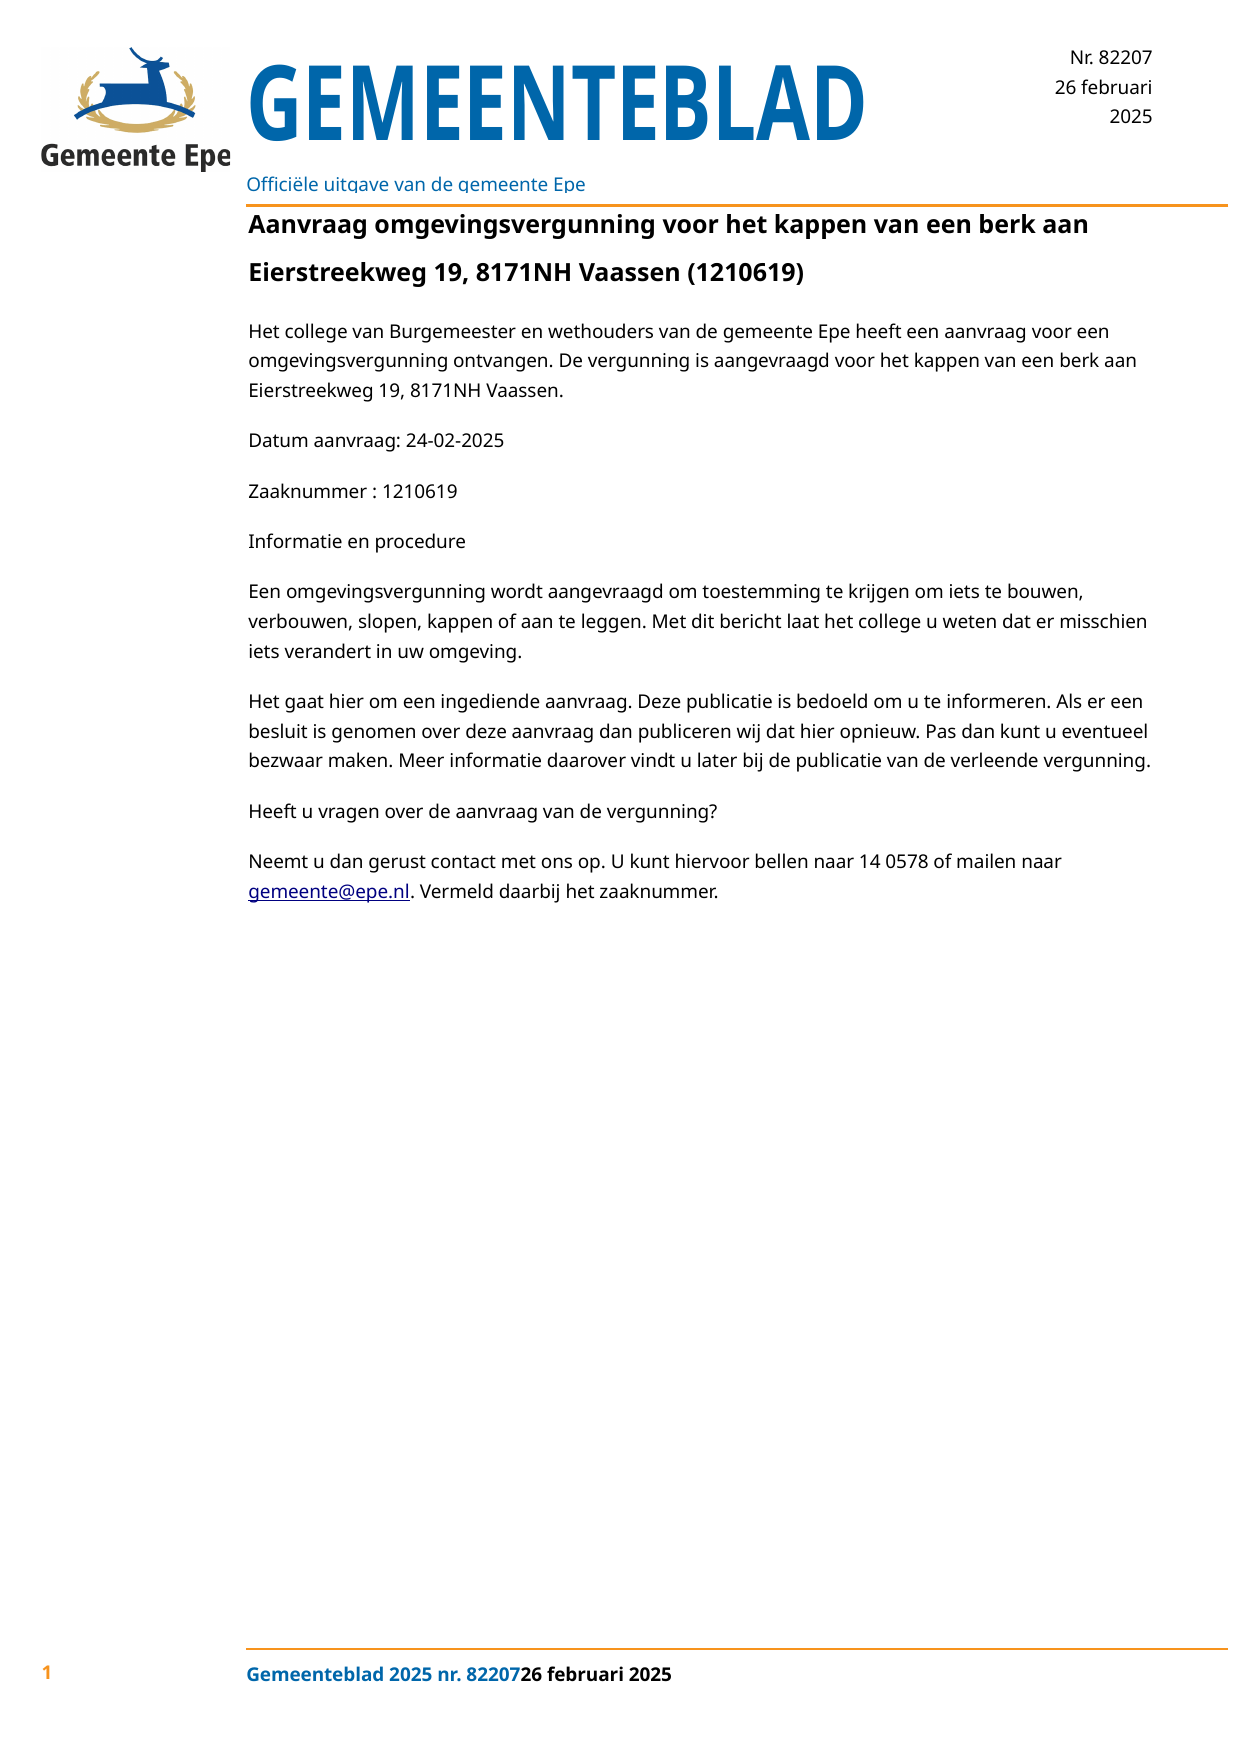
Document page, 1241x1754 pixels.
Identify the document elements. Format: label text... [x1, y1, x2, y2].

text Het gaat hier om een ingediende aanvraag. Deze publicatie is bedoeld om u te informeren. Als er een besluit is genomen over deze aanvraag dan publiceren wij dat hier opnieuw. Pas dan kunt u eventueel bezwaar maken. Meer informatie daarover vindt u later bij de publicatie van de verleende vergunning. [248, 688, 1152, 773]
text Datum aanvraag: 24-02-2025 [248, 427, 1152, 453]
text Aanvraag omgevingsvergunning voor het kappen van een berk aan Eierstreekweg 19, 8171NH Vaassen (1210619) [248, 207, 1152, 288]
text Zaaknummer : 1210619 [248, 478, 1152, 504]
text Heeft u vragen over de aanvraag van de vergunning? [248, 798, 1152, 824]
text Het college van Burgemeester en wethouders van de gemeente Epe heeft een aanvraag voor een omgevingsvergunning ontvangen. De vergunning is aangevraagd voor het kappen van een berk aan Eierstreekweg 19, 8171NH Vaassen. [248, 318, 1152, 403]
picture [41, 47, 231, 172]
text Informatie en procedure [248, 528, 1152, 554]
text Een omgevingsvergunning wordt aangevraagd om toestemming te krijgen om iets te bouwen, verbouwen, slopen, kappen of aan te leggen. Met dit bericht laat het college u weten dat er misschien iets verandert in uw omgeving. [248, 579, 1152, 664]
text Neemt u dan gerust contact met ons op. U kunt hiervoor bellen naar 14 0578 of mailen naar gemeente@epe.nl. Vermeld daarbij het zaaknummer. [248, 848, 1152, 904]
